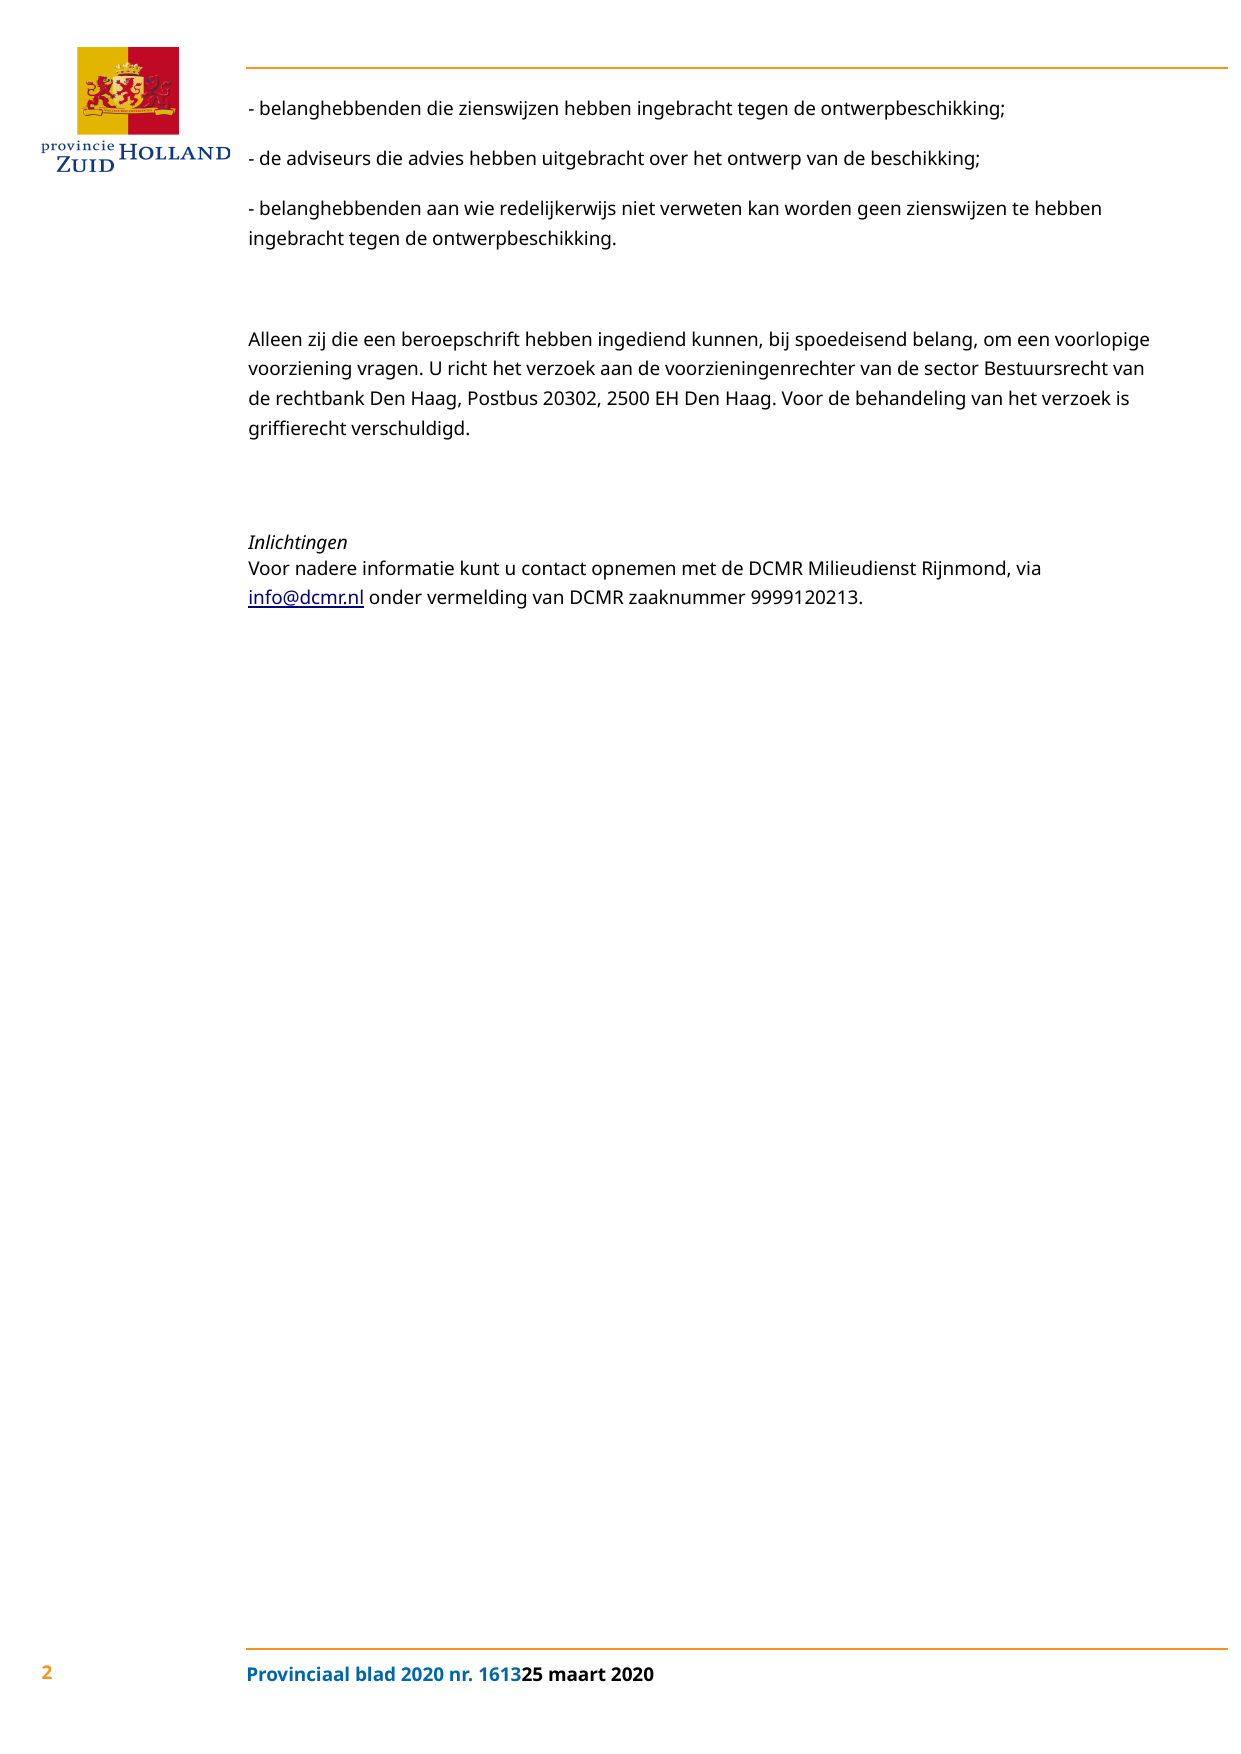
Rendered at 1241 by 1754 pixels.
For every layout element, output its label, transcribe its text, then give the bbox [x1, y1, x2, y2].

picture [41, 47, 231, 172]
text Inlichtingen [248, 529, 1152, 555]
text Alleen zij die een beroepschrift hebben ingediend kunnen, bij spoedeisend belang, om een voorlopige voorziening vragen. U richt het verzoek aan de voorzieningenrechter van de sector Bestuursrecht van de rechtbank Den Haag, Postbus 20302, 2500 EH Den Haag. Voor de behandeling van het verzoek is griffierecht verschuldigd. [248, 326, 1152, 441]
text - belanghebbenden aan wie redelijkerwijs niet verweten kan worden geen zienswijzen te hebben ingebracht tegen de ontwerpbeschikking. [248, 196, 1152, 251]
text - belanghebbenden die zienswijzen hebben ingebracht tegen de ontwerpbeschikking; [248, 95, 1152, 121]
text - de adviseurs die advies hebben uitgebracht over het ontwerp van de beschikking; [248, 145, 1152, 171]
text Voor nadere informatie kunt u contact opnemen met de DCMR Milieudienst Rijnmond, via info@dcmr.nl onder vermelding van DCMR zaaknummer 9999120213. [248, 555, 1152, 610]
